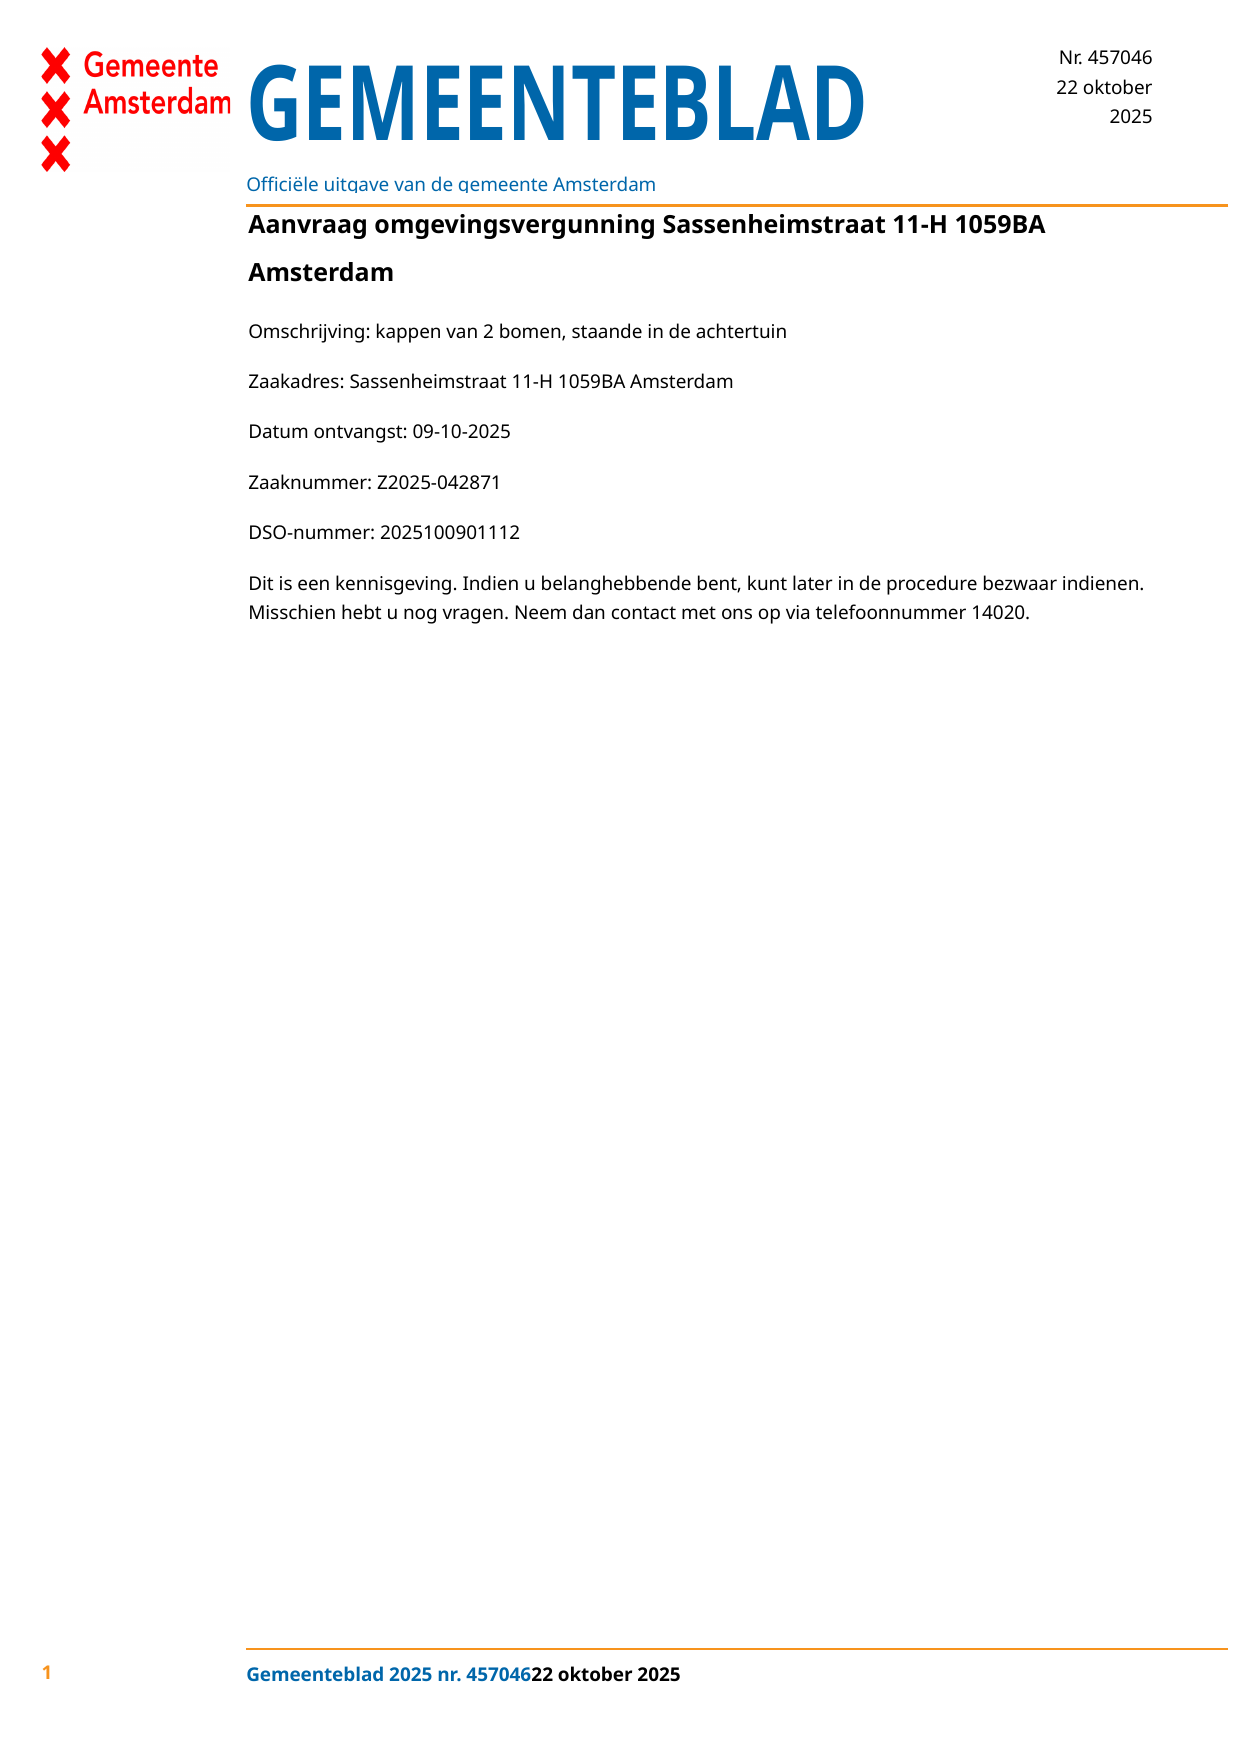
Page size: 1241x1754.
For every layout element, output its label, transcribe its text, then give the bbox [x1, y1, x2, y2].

text Dit is een kennisgeving. Indien u belanghebbende bent, kunt later in de procedure bezwaar indienen. Misschien hebt u nog vragen. Neem dan contact met ons op via telefoonnummer 14020. [248, 570, 1152, 625]
text DSO-nummer: 2025100901112 [248, 519, 1152, 545]
text Omschrijving: kappen van 2 bomen, staande in de achtertuin [248, 318, 1152, 344]
text Zaakadres: Sassenheimstraat 11-H 1059BA Amsterdam [248, 368, 1152, 394]
text Datum ontvangst: 09-10-2025 [248, 419, 1152, 444]
picture [41, 47, 231, 172]
text Zaaknummer: Z2025-042871 [248, 469, 1152, 495]
text Aanvraag omgevingsvergunning Sassenheimstraat 11-H 1059BA Amsterdam [248, 207, 1152, 288]
